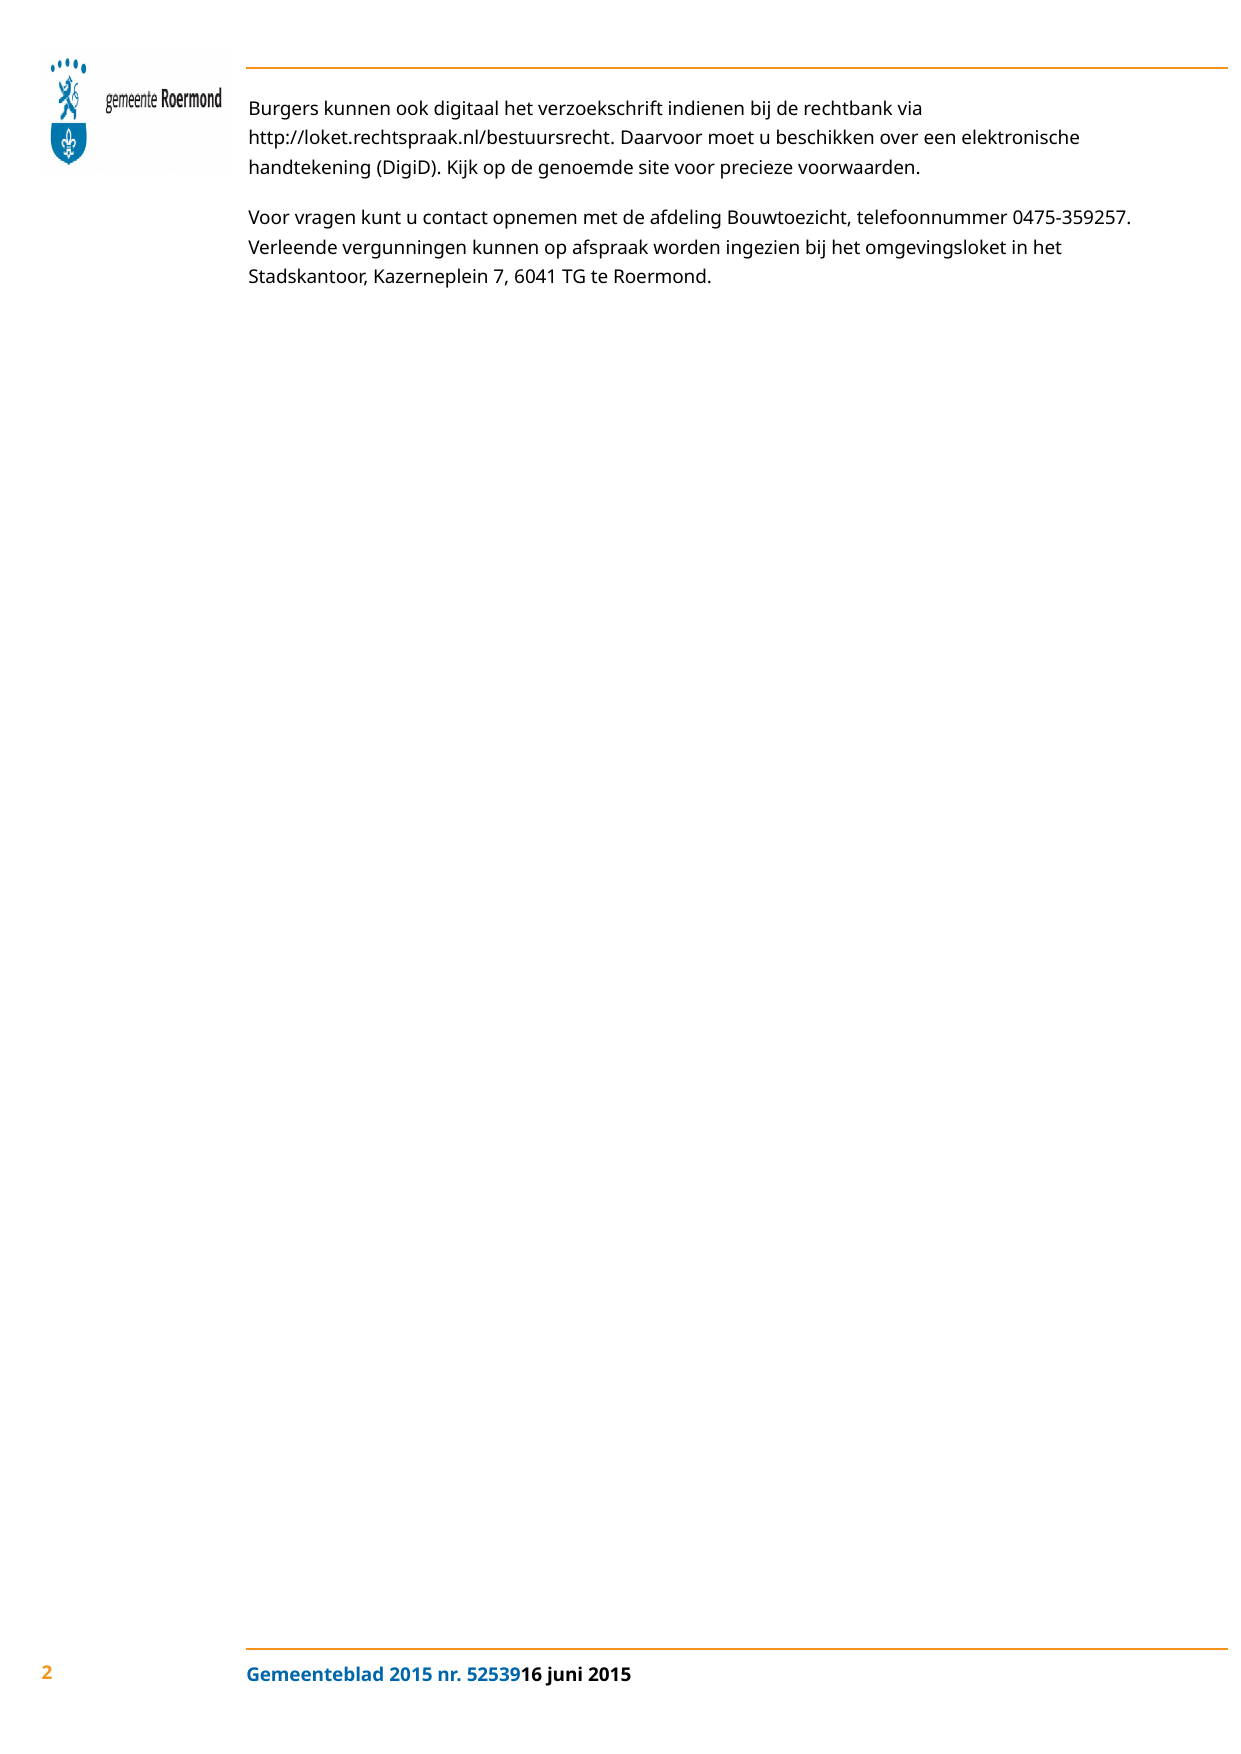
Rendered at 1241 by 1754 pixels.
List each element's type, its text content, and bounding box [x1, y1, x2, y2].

text Burgers kunnen ook digitaal het verzoekschrift indienen bij de rechtbank via http://loket.rechtspraak.nl/bestuursrecht. Daarvoor moet u beschikken over een elektronische handtekening (DigiD). Kijk op de genoemde site voor precieze voorwaarden. [248, 95, 1152, 180]
picture [41, 47, 231, 172]
text Voor vragen kunt u contact opnemen met de afdeling Bouwtoezicht, telefoonnummer 0475-359257. Verleende vergunningen kunnen op afspraak worden ingezien bij het omgevingsloket in het Stadskantoor, Kazerneplein 7, 6041 TG te Roermond. [248, 204, 1152, 289]
